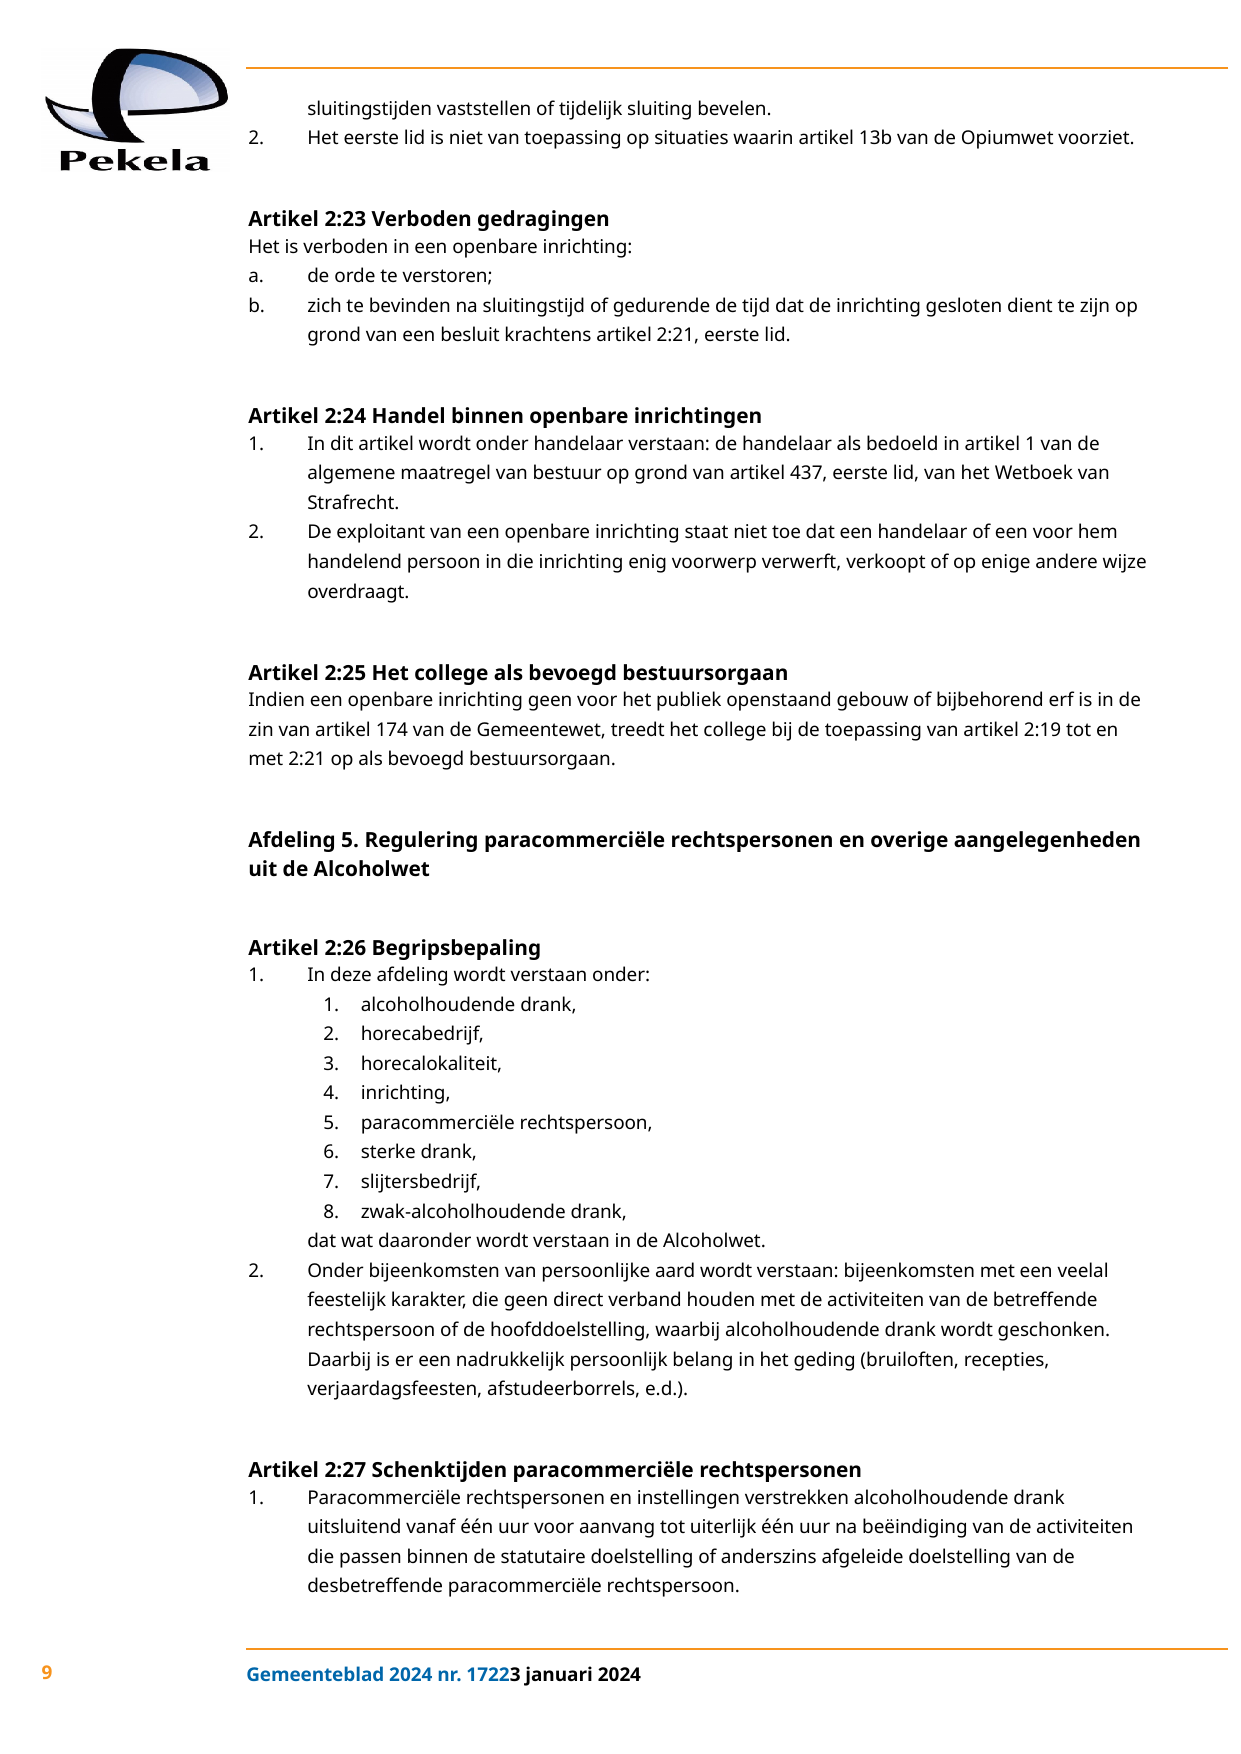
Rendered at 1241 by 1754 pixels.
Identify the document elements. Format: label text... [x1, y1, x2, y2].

list zich te bevinden na sluitingstijd of gedurende de tijd dat de inrichting gesloten dient te zijn op grond van een besluit krachtens artikel 2:21, eerste lid. [248, 292, 1152, 347]
list Onder bijeenkomsten van persoonlijke aard wordt verstaan: bijeenkomsten met een veelal feestelijk karakter, die geen direct verband houden met de activiteiten van de betreffende rechtspersoon of de hoofddoelstelling, waarbij alcoholhoudende drank wordt geschonken. Daarbij is er een nadrukkelijk persoonlijk belang in het geding (bruiloften, recepties, verjaardagsfeesten, afstudeerborrels, e.d.). [248, 1257, 1152, 1401]
list Paracommerciële rechtspersonen en instellingen verstrekken alcoholhoudende drank uitsluitend vanaf één uur voor aanvang tot uiterlijk één uur na beëindiging van de activiteiten die passen binnen de statutaire doelstelling of anderszins afgeleide doelstelling van de desbetreffende paracommerciële rechtspersoon. [248, 1484, 1152, 1598]
list In dit artikel wordt onder handelaar verstaan: de handelaar als bedoeld in artikel 1 van de algemene maatregel van bestuur op grond van artikel 437, eerste lid, van het Wetboek van Strafrecht. [248, 430, 1152, 515]
text Afdeling 5. Regulering paracommerciële rechtspersonen en overige aangelegenheden uit de Alcoholwet [248, 826, 1152, 882]
picture [41, 47, 231, 172]
text Het is verboden in een openbare inrichting: [248, 233, 1152, 258]
list paracommerciële rechtspersoon, [323, 1109, 1152, 1135]
list horecalokaliteit, [323, 1050, 1152, 1076]
text Indien een openbare inrichting geen voor het publiek openstaand gebouw of bijbehorend erf is in de zin van artikel 174 van de Gemeentewet, treedt het college bij de toepassing van artikel 2:19 tot en met 2:21 op als bevoegd bestuursorgaan. [248, 686, 1152, 771]
list inrichting, [323, 1079, 1152, 1105]
list In deze afdeling wordt verstaan onder: [248, 961, 1152, 987]
text Artikel 2:24 Handel binnen openbare inrichtingen [248, 402, 1152, 430]
list de orde te verstoren; [248, 262, 1152, 288]
list zwak-alcoholhoudende drank, [323, 1198, 1152, 1224]
list De exploitant van een openbare inrichting staat niet toe dat een handelaar of een voor hem handelend persoon in die inrichting enig voorwerp verwerft, verkoopt of op enige andere wijze overdraagt. [248, 519, 1152, 604]
list Het eerste lid is niet van toepassing op situaties waarin artikel 13b van de Opiumwet voorziet. [248, 124, 1152, 150]
list horecabedrijf, [323, 1020, 1152, 1046]
list sluitingstijden vaststellen of tijdelijk sluiting bevelen. [248, 95, 1152, 121]
text Artikel 2:27 Schenktijden paracommerciële rechtspersonen [248, 1455, 1152, 1484]
list alcoholhoudende drank, [323, 991, 1152, 1017]
text Artikel 2:26 Begripsbepaling [248, 933, 1152, 961]
text Artikel 2:23 Verboden gedragingen [248, 204, 1152, 233]
list sterke drank, [323, 1139, 1152, 1164]
list slijtersbedrijf, [323, 1168, 1152, 1194]
list dat wat daaronder wordt verstaan in de Alcoholwet. [248, 1227, 1152, 1253]
text Artikel 2:25 Het college als bevoegd bestuursorgaan [248, 658, 1152, 686]
